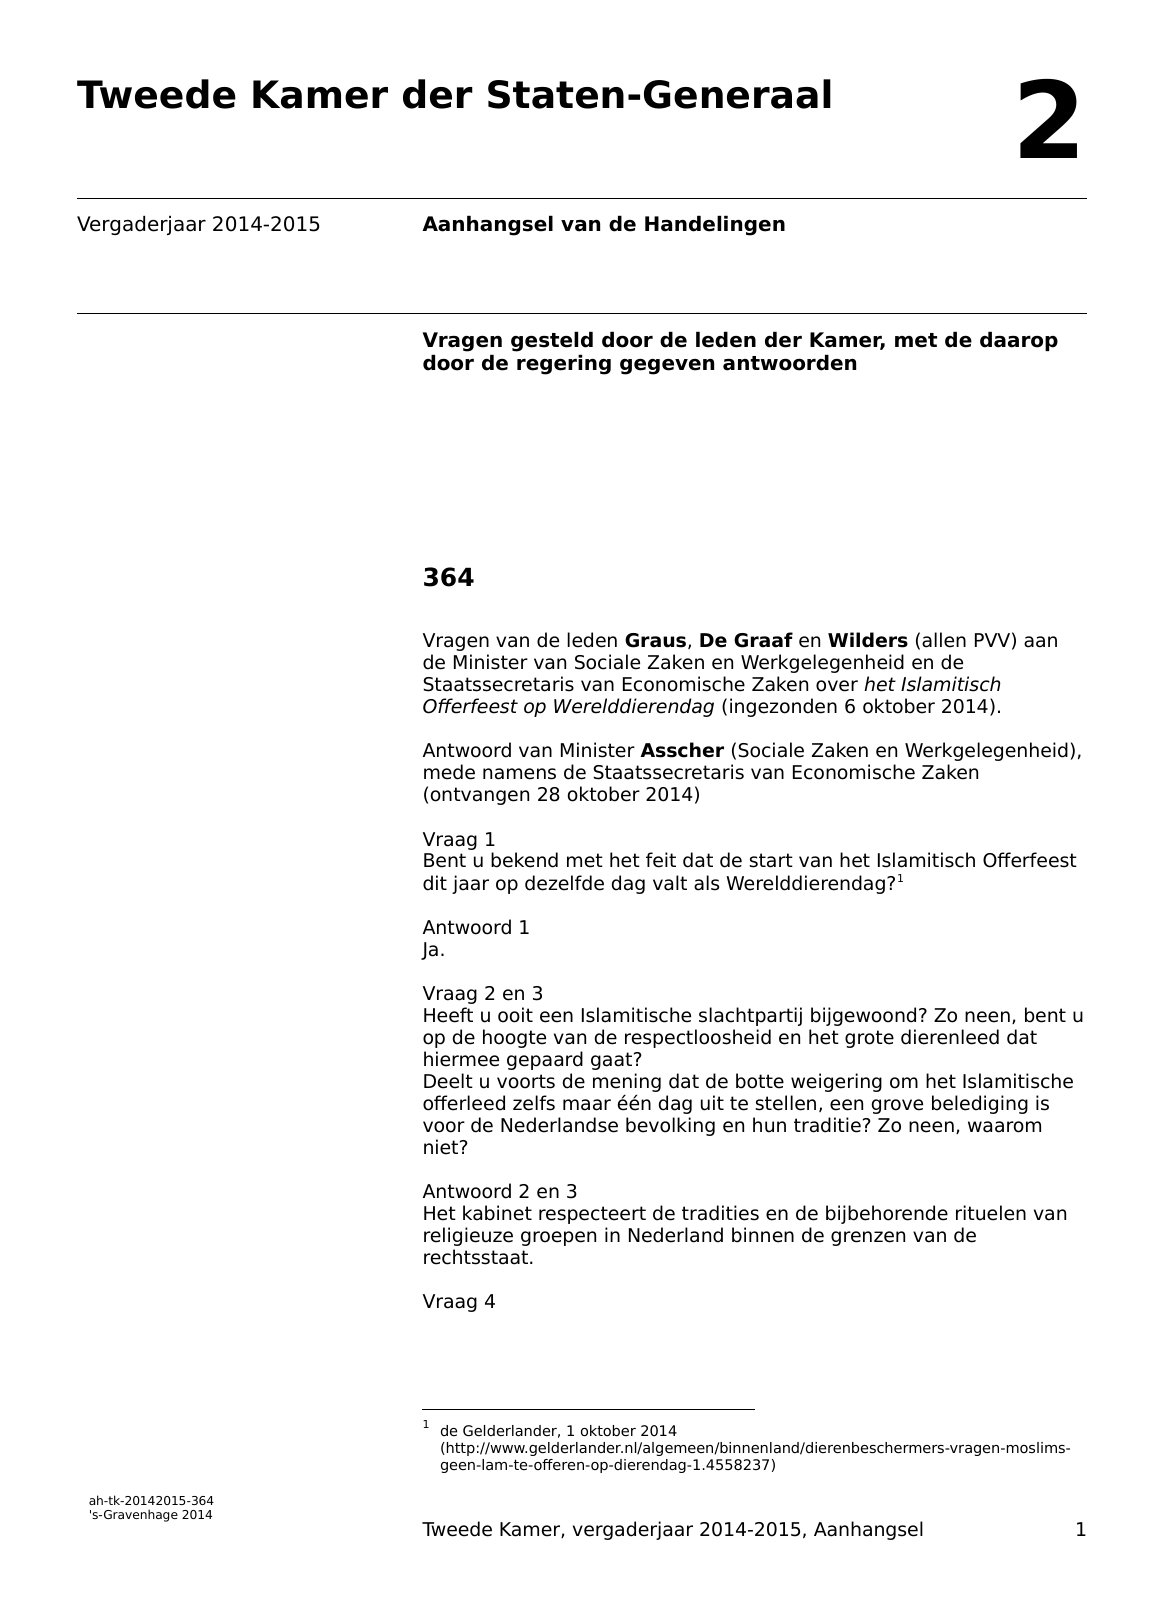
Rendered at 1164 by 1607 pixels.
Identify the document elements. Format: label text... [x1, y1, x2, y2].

table_header 2 [886, 59, 1087, 198]
text de Gelderlander, 1 oktober 2014 (http://www.gelderlander.nl/algemeen/binnenland/dierenbeschermers-vragen-moslims-geen-lam-te-offeren-op-dierendag-1.4558237) [422, 1418, 1087, 1474]
text 364 [422, 563, 1087, 592]
text ah-tk-20142015-364 [88, 1494, 323, 1508]
text Antwoord 2 en 3 [422, 1181, 1087, 1203]
text Antwoord 1 [422, 917, 1087, 938]
text Ja. [422, 938, 1087, 961]
text Bent u bekend met het feit dat de start van het Islamitisch Offerfeest dit jaar op dezelfde dag valt als Werelddierendag? [422, 850, 1087, 894]
table_cell Vergaderjaar 2014-2015 [77, 199, 422, 313]
table_cell Vragen gesteld door de leden der Kamer, met de daarop door de regering gegeven antwoorden [422, 314, 1087, 375]
table_cell Aanhangsel van de Handelingen [422, 199, 1087, 313]
text Vragen van de leden Graus, De Graaf en Wilders (allen PVV) aan de Minister van Sociale Zaken en Werkgelegenheid en de Staatssecretaris van Economische Zaken over het Islamitisch Offerfeest op Werelddierendag (ingezonden 6 oktober 2014). [422, 630, 1087, 718]
text Het kabinet respecteert de tradities en de bijbehorende rituelen van religieuze groepen in Nederland binnen de grenzen van de rechtsstaat. [422, 1203, 1087, 1269]
text Vraag 2 en 3 [422, 983, 1087, 1005]
text Deelt u voorts de mening dat de botte weigering om het Islamitische offerleed zelfs maar één dag uit te stellen, een grove belediging is voor de Nederlandse bevolking en hun traditie? Zo neen, waarom niet? [422, 1071, 1087, 1158]
text Heeft u ooit een Islamitische slachtpartij bijgewoond? Zo neen, bent u op de hoogte van de respectloosheid en het grote dierenleed dat hiermee gepaard gaat? [422, 1005, 1087, 1071]
text Vraag 4 [422, 1291, 1087, 1313]
text Antwoord van Minister Asscher (Sociale Zaken en Werkgelegenheid), mede namens de Staatssecretaris van Economische Zaken (ontvangen 28 oktober 2014) [422, 740, 1087, 806]
text 's-Gravenhage 2014 [88, 1508, 323, 1522]
table_header Tweede Kamer der Staten-Generaal [77, 59, 886, 198]
table_cell [77, 314, 422, 375]
text Vraag 1 [422, 828, 1087, 850]
